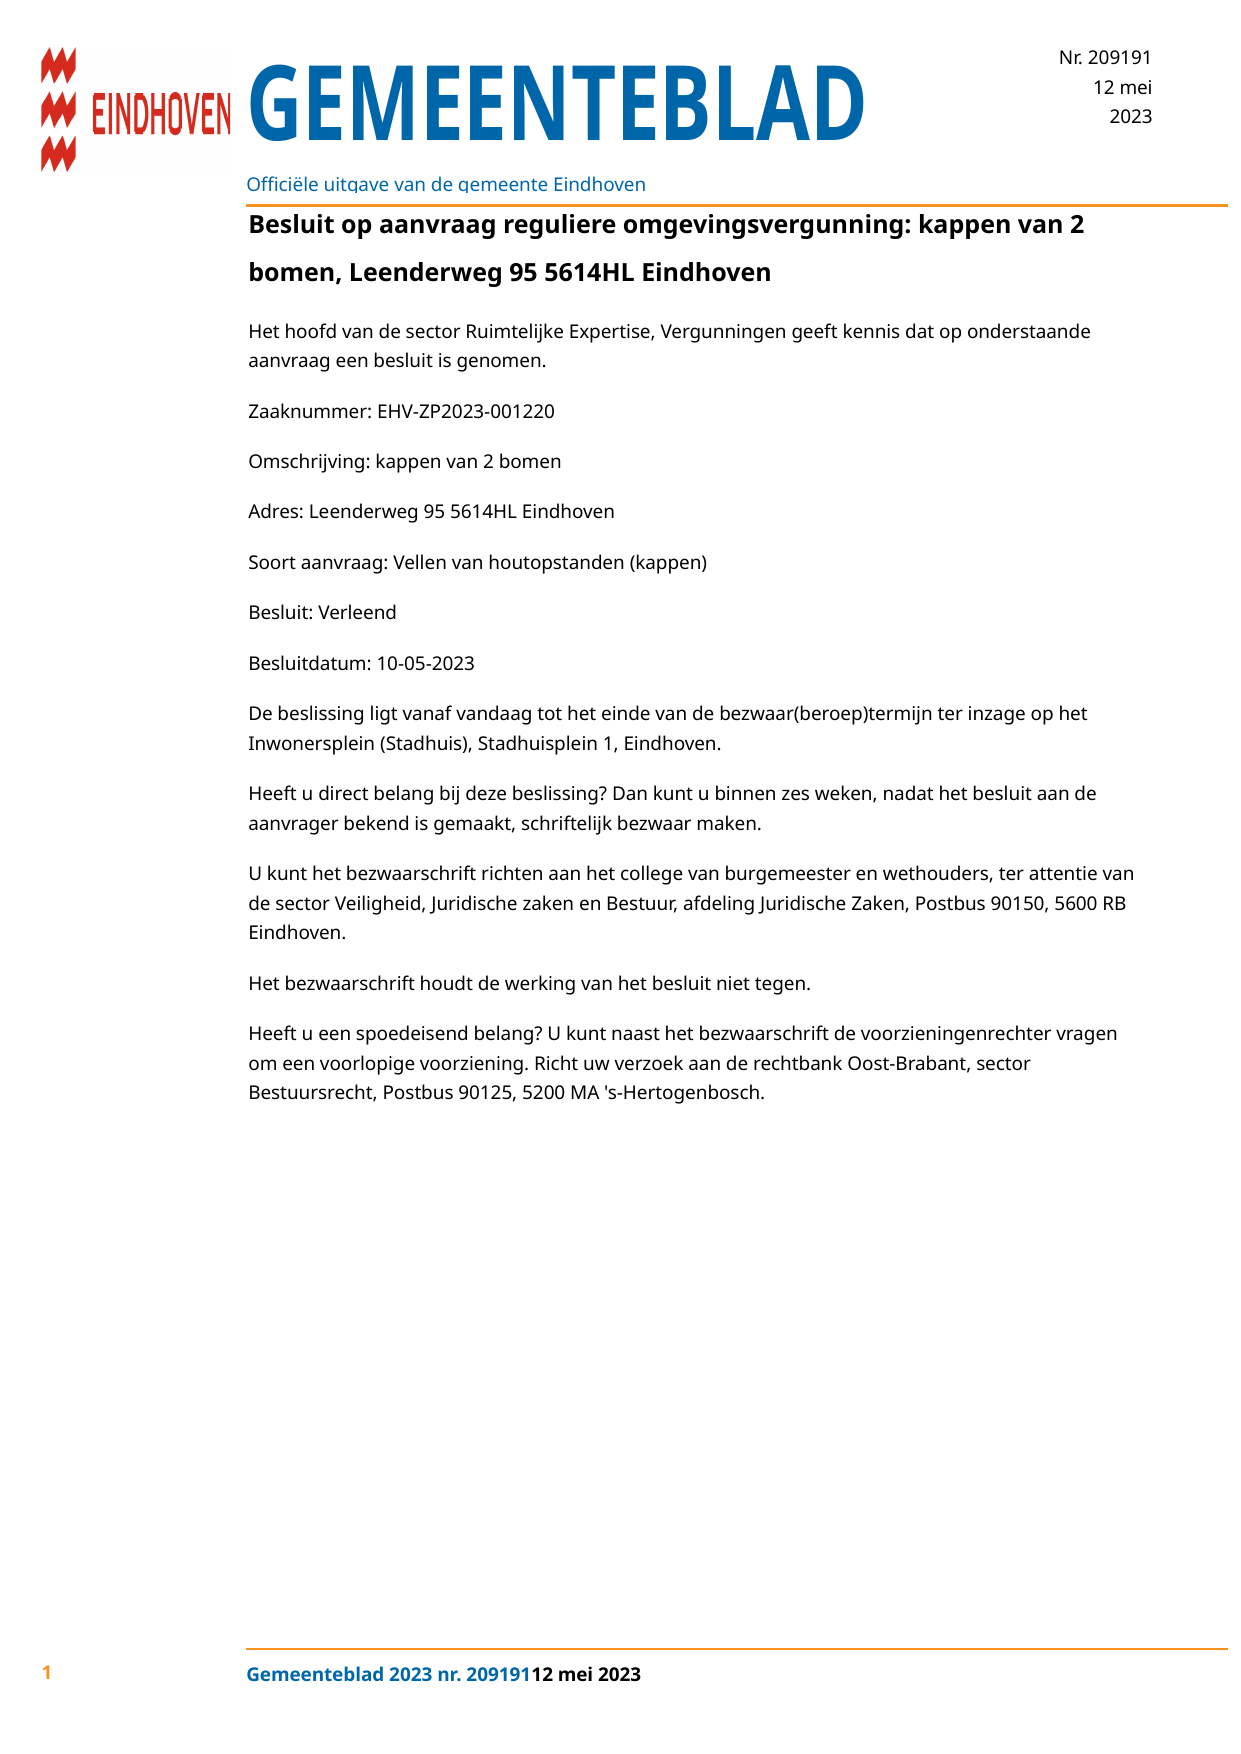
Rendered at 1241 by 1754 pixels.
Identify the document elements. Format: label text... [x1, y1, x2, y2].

text Soort aanvraag: Vellen van houtopstanden (kappen) [248, 549, 1152, 575]
text Adres: Leenderweg 95 5614HL Eindhoven [248, 499, 1152, 524]
picture [41, 47, 231, 172]
text Het bezwaarschrift houdt de werking van het besluit niet tegen. [248, 970, 1152, 996]
text Besluitdatum: 10-05-2023 [248, 650, 1152, 676]
text Omschrijving: kappen van 2 bomen [248, 448, 1152, 474]
text U kunt het bezwaarschrift richten aan het college van burgemeester en wethouders, ter attentie van de sector Veiligheid, Juridische zaken en Bestuur, afdeling Juridische Zaken, Postbus 90150, 5600 RB Eindhoven. [248, 860, 1152, 945]
text Heeft u een spoedeisend belang? U kunt naast het bezwaarschrift de voorzieningenrechter vragen om een voorlopige voorziening. Richt uw verzoek aan de rechtbank Oost-Brabant, sector Bestuursrecht, Postbus 90125, 5200 MA 's-Hertogenbosch. [248, 1020, 1152, 1105]
text Het hoofd van de sector Ruimtelijke Expertise, Vergunningen geeft kennis dat op onderstaande aanvraag een besluit is genomen. [248, 318, 1152, 373]
text Heeft u direct belang bij deze beslissing? Dan kunt u binnen zes weken, nadat het besluit aan de aanvrager bekend is gemaakt, schriftelijk bezwaar maken. [248, 780, 1152, 836]
text De beslissing ligt vanaf vandaag tot het einde van de bezwaar(beroep)termijn ter inzage op het Inwonersplein (Stadhuis), Stadhuisplein 1, Eindhoven. [248, 700, 1152, 756]
text Zaaknummer: EHV-ZP2023-001220 [248, 398, 1152, 424]
text Besluit op aanvraag reguliere omgevingsvergunning: kappen van 2 bomen, Leenderweg 95 5614HL Eindhoven [248, 207, 1152, 288]
text Besluit: Verleend [248, 599, 1152, 625]
